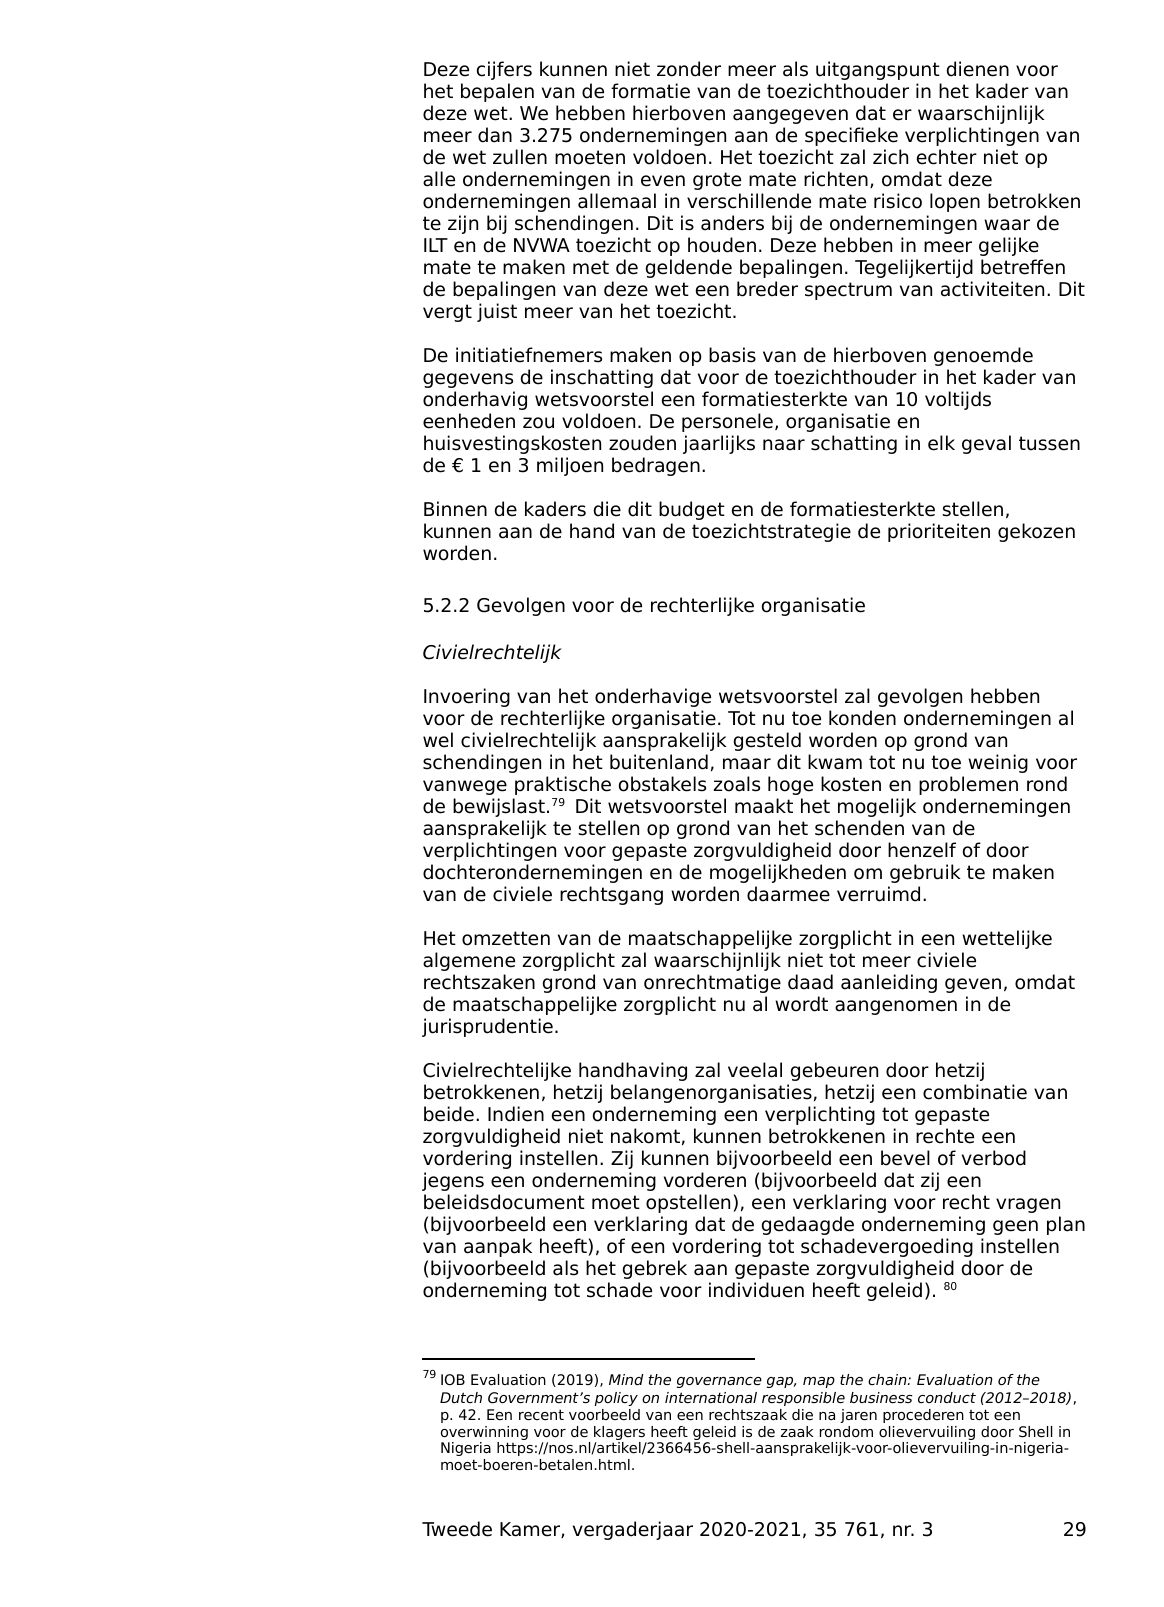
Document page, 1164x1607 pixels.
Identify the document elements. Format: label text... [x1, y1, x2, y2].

subtitle 5.2.2 Gevolgen voor de rechterlijke organisatie [422, 595, 1087, 617]
text Binnen de kaders die dit budget en de formatiesterkte stellen, kunnen aan de hand van de toezichtstrategie de prioriteiten gekozen worden. [422, 499, 1087, 565]
text Het omzetten van de maatschappelijke zorgplicht in een wettelijke algemene zorgplicht zal waarschijnlijk niet tot meer civiele rechtszaken grond van onrechtmatige daad aanleiding geven, omdat de maatschappelijke zorgplicht nu al wordt aangenomen in de jurisprudentie. [422, 928, 1087, 1038]
text De initiatiefnemers maken op basis van de hierboven genoemde gegevens de inschatting dat voor de toezichthouder in het kader van onderhavig wetsvoorstel een formatiesterkte van 10 voltijds eenheden zou voldoen. De personele, organisatie en huisvestingskosten zouden jaarlijks naar schatting in elk geval tussen de € 1 en 3 miljoen bedragen. [422, 345, 1087, 477]
text IOB Evaluation (2019), Mind the governance gap, map the chain: Evaluation of the Dutch Government’s policy on international responsible business conduct (2012–2018), p. 42. Een recent voorbeeld van een rechtszaak die na jaren procederen tot een overwinning voor de klagers heeft geleid is de zaak rondom olievervuiling door Shell in Nigeria https://nos.nl/artikel/2366456-shell-aansprakelijk-voor-olievervuiling-in-nigeria-moet-boeren-betalen.html. [422, 1368, 1087, 1474]
text Civielrechtelijke handhaving zal veelal gebeuren door hetzij betrokkenen, hetzij belangenorganisaties, hetzij een combinatie van beide. Indien een onderneming een verplichting tot gepaste zorgvuldigheid niet nakomt, kunnen betrokkenen in rechte een vordering instellen. Zij kunnen bijvoorbeeld een bevel of verbod jegens een onderneming vorderen (bijvoorbeeld dat zij een beleidsdocument moet opstellen), een verklaring voor recht vragen (bijvoorbeeld een verklaring dat de gedaagde onderneming geen plan van aanpak heeft), of een vordering tot schadevergoeding instellen (bijvoorbeeld als het gebrek aan gepaste zorgvuldigheid door de onderneming tot schade voor individuen heeft geleid). [422, 1060, 1087, 1302]
text Deze cijfers kunnen niet zonder meer als uitgangspunt dienen voor het bepalen van de formatie van de toezichthouder in het kader van deze wet. We hebben hierboven aangegeven dat er waarschijnlijk meer dan 3.275 ondernemingen aan de specifieke verplichtingen van de wet zullen moeten voldoen. Het toezicht zal zich echter niet op alle ondernemingen in even grote mate richten, omdat deze ondernemingen allemaal in verschillende mate risico lopen betrokken te zijn bij schendingen. Dit is anders bij de ondernemingen waar de ILT en de NVWA toezicht op houden. Deze hebben in meer gelijke mate te maken met de geldende bepalingen. Tegelijkertijd betreffen de bepalingen van deze wet een breder spectrum van activiteiten. Dit vergt juist meer van het toezicht. [422, 59, 1087, 323]
text Invoering van het onderhavige wetsvoorstel zal gevolgen hebben voor de rechterlijke organisatie. Tot nu toe konden ondernemingen al wel civielrechtelijk aansprakelijk gesteld worden op grond van schendingen in het buitenland, maar dit kwam tot nu toe weinig voor vanwege praktische obstakels zoals hoge kosten en problemen rond de bewijslast. Dit wetsvoorstel maakt het mogelijk ondernemingen aansprakelijk te stellen op grond van het schenden van de verplichtingen voor gepaste zorgvuldigheid door henzelf of door dochterondernemingen en de mogelijkheden om gebruik te maken van de civiele rechtsgang worden daarmee verruimd. [422, 686, 1087, 906]
subtitle Civielrechtelijk [422, 642, 1087, 664]
